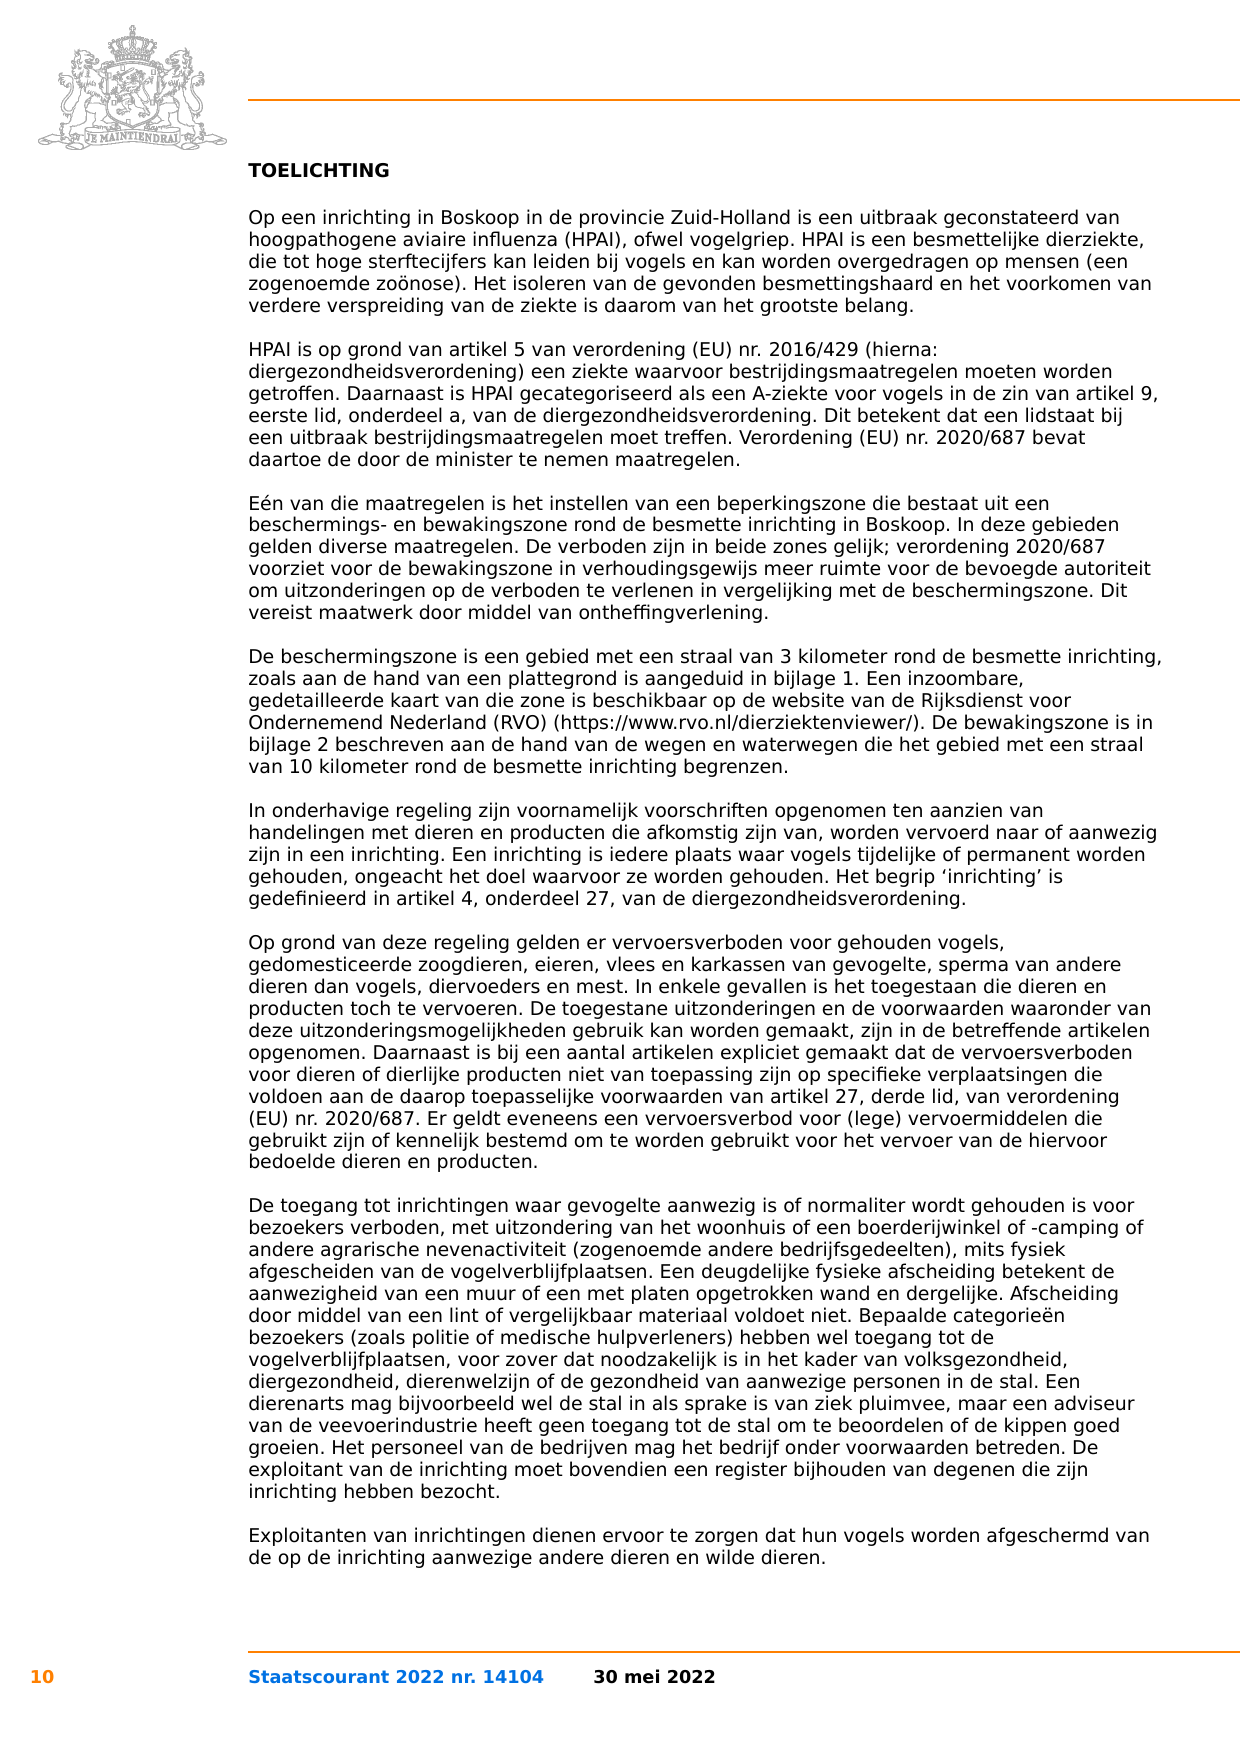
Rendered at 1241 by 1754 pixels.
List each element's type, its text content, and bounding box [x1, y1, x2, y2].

text Op grond van deze regeling gelden er vervoersverboden voor gehouden vogels, gedomesticeerde zoogdieren, eieren, vlees en karkassen van gevogelte, sperma van andere dieren dan vogels, diervoeders en mest. In enkele gevallen is het toegestaan die dieren en producten toch te vervoeren. De toegestane uitzonderingen en de voorwaarden waaronder van deze uitzonderingsmogelijkheden gebruik kan worden gemaakt, zijn in de betreffende artikelen opgenomen. Daarnaast is bij een aantal artikelen expliciet gemaakt dat de vervoersverboden voor dieren of dierlijke producten niet van toepassing zijn op specifieke verplaatsingen die voldoen aan de daarop toepasselijke voorwaarden van artikel 27, derde lid, van verordening (EU) nr. 2020/687. Er geldt eveneens een vervoersverbod voor (lege) vervoermiddelen die gebruikt zijn of kennelijk bestemd om te worden gebruikt voor het vervoer van de hiervoor bedoelde dieren en producten. [248, 932, 1163, 1173]
text De beschermingszone is een gebied met een straal van 3 kilometer rond de besmette inrichting, zoals aan de hand van een plattegrond is aangeduid in bijlage 1. Een inzoombare, gedetailleerde kaart van die zone is beschikbaar op de website van de Rijksdienst voor Ondernemend Nederland (RVO) (https://www.rvo.nl/dierziektenviewer/). De bewakingszone is in bijlage 2 beschreven aan de hand van de wegen en waterwegen die het gebied met een straal van 10 kilometer rond de besmette inrichting begrenzen. [248, 646, 1163, 778]
text Op een inrichting in Boskoop in de provincie Zuid-Holland is een uitbraak geconstateerd van hoogpathogene aviaire influenza (HPAI), ofwel vogelgriep. HPAI is een besmettelijke dierziekte, die tot hoge sterftecijfers kan leiden bij vogels en kan worden overgedragen op mensen (een zogenoemde zoönose). Het isoleren van de gevonden besmettingshaard en het voorkomen van verdere verspreiding van de ziekte is daarom van het grootste belang. [248, 207, 1163, 317]
text Eén van die maatregelen is het instellen van een beperkingszone die bestaat uit een beschermings- en bewakingszone rond de besmette inrichting in Boskoop. In deze gebieden gelden diverse maatregelen. De verboden zijn in beide zones gelijk; verordening 2020/687 voorziet voor de bewakingszone in verhoudingsgewijs meer ruimte voor de bevoegde autoriteit om uitzonderingen op de verboden te verlenen in vergelijking met de beschermingszone. Dit vereist maatwerk door middel van ontheffingverlening. [248, 492, 1163, 624]
text Exploitanten van inrichtingen dienen ervoor te zorgen dat hun vogels worden afgeschermd van de op de inrichting aanwezige andere dieren en wilde dieren. [248, 1525, 1163, 1569]
text HPAI is op grond van artikel 5 van verordening (EU) nr. 2016/429 (hierna: diergezondheidsverordening) een ziekte waarvoor bestrijdingsmaatregelen moeten worden getroffen. Daarnaast is HPAI gecategoriseerd als een A-ziekte voor vogels in de zin van artikel 9, eerste lid, onderdeel a, van de diergezondheidsverordening. Dit betekent dat een lidstaat bij een uitbraak bestrijdingsmaatregelen moet treffen. Verordening (EU) nr. 2020/687 bevat daartoe de door de minister te nemen maatregelen. [248, 339, 1163, 471]
text In onderhavige regeling zijn voornamelijk voorschriften opgenomen ten aanzien van handelingen met dieren en producten die afkomstig zijn van, worden vervoerd naar of aanwezig zijn in een inrichting. Een inrichting is iedere plaats waar vogels tijdelijke of permanent worden gehouden, ongeacht het doel waarvoor ze worden gehouden. Het begrip ‘inrichting’ is gedefinieerd in artikel 4, onderdeel 27, van de diergezondheidsverordening. [248, 800, 1163, 910]
picture [38, 25, 227, 150]
subtitle TOELICHTING [248, 160, 1163, 182]
text De toegang tot inrichtingen waar gevogelte aanwezig is of normaliter wordt gehouden is voor bezoekers verboden, met uitzondering van het woonhuis of een boerderijwinkel of -camping of andere agrarische nevenactiviteit (zogenoemde andere bedrijfsgedeelten), mits fysiek afgescheiden van de vogelverblijfplaatsen. Een deugdelijke fysieke afscheiding betekent de aanwezigheid van een muur of een met platen opgetrokken wand en dergelijke. Afscheiding door middel van een lint of vergelijkbaar materiaal voldoet niet. Bepaalde categorieën bezoekers (zoals politie of medische hulpverleners) hebben wel toegang tot de vogelverblijfplaatsen, voor zover dat noodzakelijk is in het kader van volksgezondheid, diergezondheid, dierenwelzijn of de gezondheid van aanwezige personen in de stal. Een dierenarts mag bijvoorbeeld wel de stal in als sprake is van ziek pluimvee, maar een adviseur van de veevoerindustrie heeft geen toegang tot de stal om te beoordelen of de kippen goed groeien. Het personeel van de bedrijven mag het bedrijf onder voorwaarden betreden. De exploitant van de inrichting moet bovendien een register bijhouden van degenen die zijn inrichting hebben bezocht. [248, 1195, 1163, 1503]
